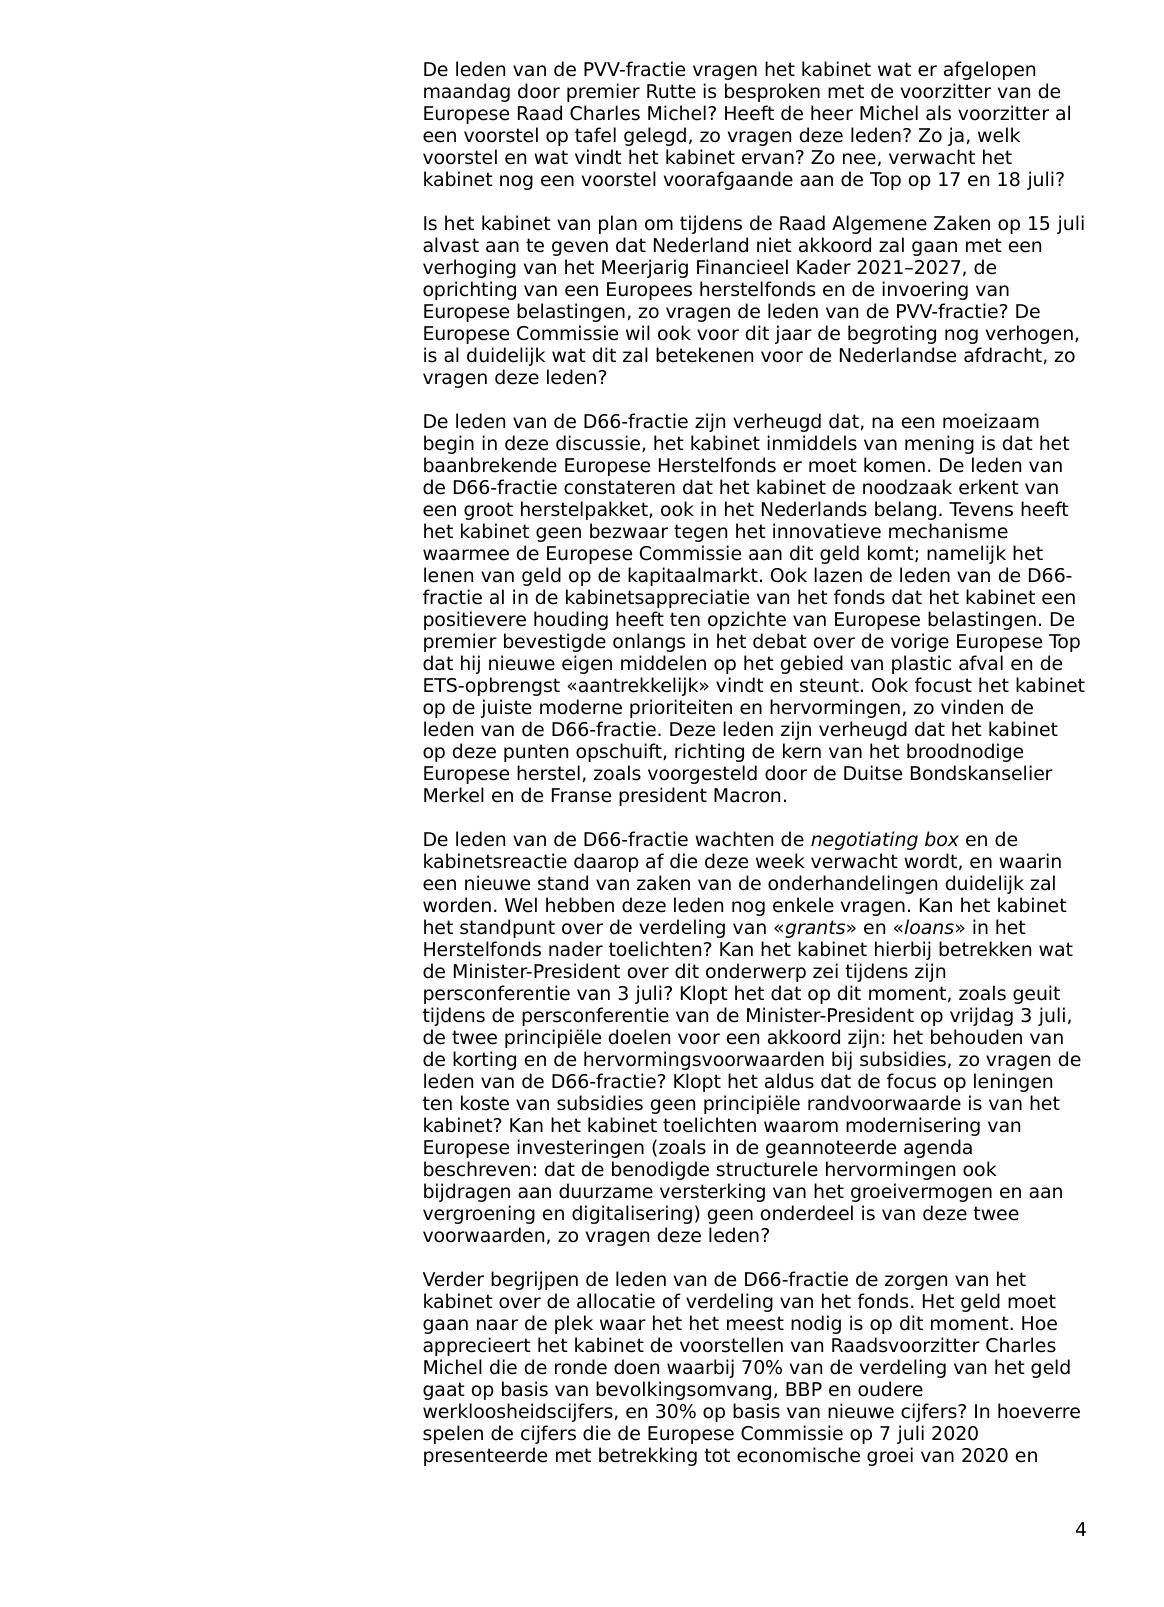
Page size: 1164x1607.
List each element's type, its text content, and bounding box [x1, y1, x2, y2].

text Verder begrijpen de leden van de D66-fractie de zorgen van het kabinet over de allocatie of verdeling van het fonds. Het geld moet gaan naar de plek waar het het meest nodig is op dit moment. Hoe apprecieert het kabinet de voorstellen van Raadsvoorzitter Charles Michel die de ronde doen waarbij 70% van de verdeling van het geld gaat op basis van bevolkingsomvang, BBP en oudere werkloosheidscijfers, en 30% op basis van nieuwe cijfers? In hoeverre spelen de cijfers die de Europese Commissie op 7 juli 2020 presenteerde met betrekking tot economische groei van 2020 en [422, 1269, 1087, 1467]
text De leden van de D66-fractie wachten de negotiating box en de kabinetsreactie daarop af die deze week verwacht wordt, en waarin een nieuwe stand van zaken van de onderhandelingen duidelijk zal worden. Wel hebben deze leden nog enkele vragen. Kan het kabinet het standpunt over de verdeling van «grants» en «loans» in het Herstelfonds nader toelichten? Kan het kabinet hierbij betrekken wat de Minister-President over dit onderwerp zei tijdens zijn persconferentie van 3 juli? Klopt het dat op dit moment, zoals geuit tijdens de persconferentie van de Minister-President op vrijdag 3 juli, de twee principiële doelen voor een akkoord zijn: het behouden van de korting en de hervormingsvoorwaarden bij subsidies, zo vragen de leden van de D66-fractie? Klopt het aldus dat de focus op leningen ten koste van subsidies geen principiële randvoorwaarde is van het kabinet? Kan het kabinet toelichten waarom modernisering van Europese investeringen (zoals in de geannoteerde agenda beschreven: dat de benodigde structurele hervormingen ook bijdragen aan duurzame versterking van het groeivermogen en aan vergroening en digitalisering) geen onderdeel is van deze twee voorwaarden, zo vragen deze leden? [422, 829, 1087, 1247]
text De leden van de PVV-fractie vragen het kabinet wat er afgelopen maandag door premier Rutte is besproken met de voorzitter van de Europese Raad Charles Michel? Heeft de heer Michel als voorzitter al een voorstel op tafel gelegd, zo vragen deze leden? Zo ja, welk voorstel en wat vindt het kabinet ervan? Zo nee, verwacht het kabinet nog een voorstel voorafgaande aan de Top op 17 en 18 juli? [422, 59, 1087, 191]
text Is het kabinet van plan om tijdens de Raad Algemene Zaken op 15 juli alvast aan te geven dat Nederland niet akkoord zal gaan met een verhoging van het Meerjarig Financieel Kader 2021–2027, de oprichting van een Europees herstelfonds en de invoering van Europese belastingen, zo vragen de leden van de PVV-fractie? De Europese Commissie wil ook voor dit jaar de begroting nog verhogen, is al duidelijk wat dit zal betekenen voor de Nederlandse afdracht, zo vragen deze leden? [422, 213, 1087, 389]
text De leden van de D66-fractie zijn verheugd dat, na een moeizaam begin in deze discussie, het kabinet inmiddels van mening is dat het baanbrekende Europese Herstelfonds er moet komen. De leden van de D66-fractie constateren dat het kabinet de noodzaak erkent van een groot herstelpakket, ook in het Nederlands belang. Tevens heeft het kabinet geen bezwaar tegen het innovatieve mechanisme waarmee de Europese Commissie aan dit geld komt; namelijk het lenen van geld op de kapitaalmarkt. Ook lazen de leden van de D66-fractie al in de kabinetsappreciatie van het fonds dat het kabinet een positievere houding heeft ten opzichte van Europese belastingen. De premier bevestigde onlangs in het debat over de vorige Europese Top dat hij nieuwe eigen middelen op het gebied van plastic afval en de ETS-opbrengst «aantrekkelijk» vindt en steunt. Ook focust het kabinet op de juiste moderne prioriteiten en hervormingen, zo vinden de leden van de D66-fractie. Deze leden zijn verheugd dat het kabinet op deze punten opschuift, richting de kern van het broodnodige Europese herstel, zoals voorgesteld door de Duitse Bondskanselier Merkel en de Franse president Macron. [422, 411, 1087, 807]
